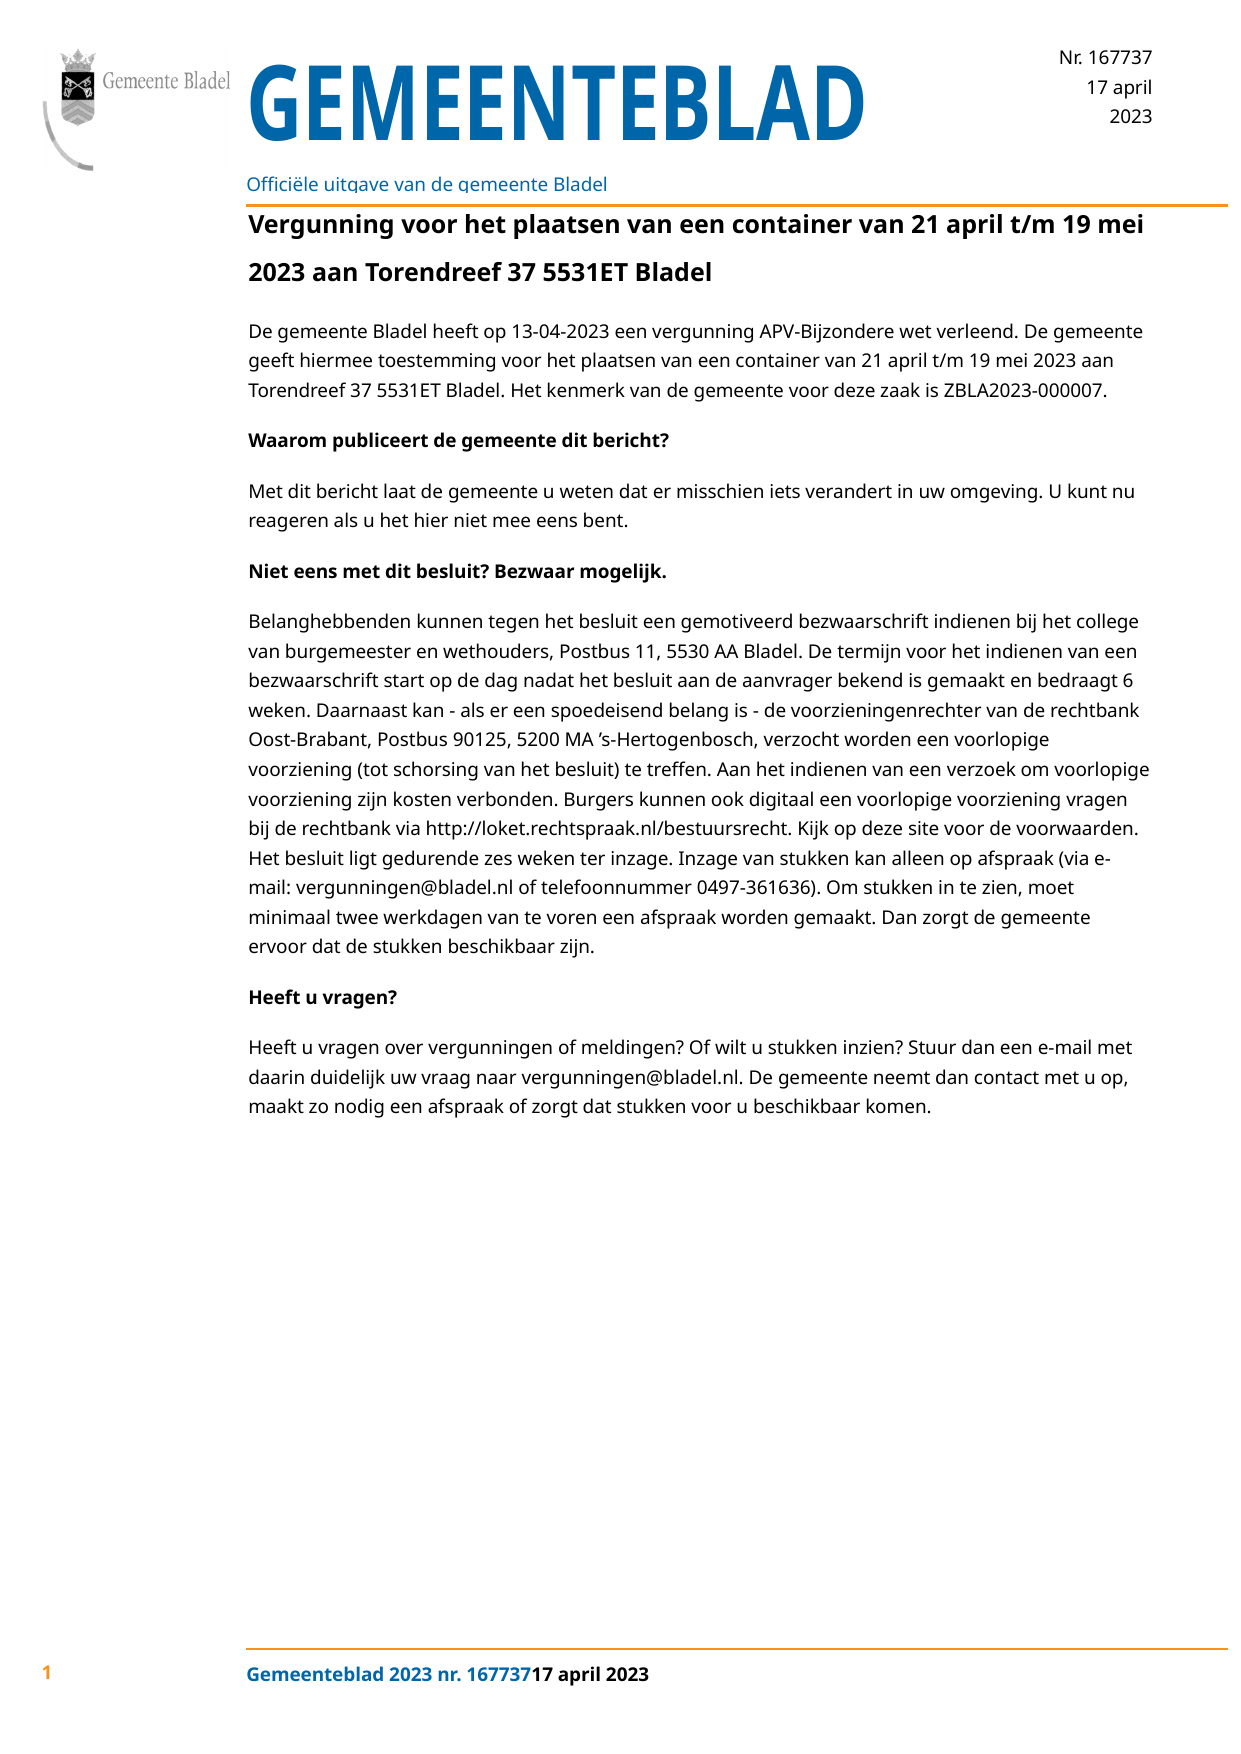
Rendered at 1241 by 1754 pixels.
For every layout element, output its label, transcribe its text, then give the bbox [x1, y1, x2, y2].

text Heeft u vragen? [248, 984, 1152, 1010]
text De gemeente Bladel heeft op 13-04-2023 een vergunning APV-Bijzondere wet verleend. De gemeente geeft hiermee toestemming voor het plaatsen van een container van 21 april t/m 19 mei 2023 aan Torendreef 37 5531ET Bladel. Het kenmerk van de gemeente voor deze zaak is ZBLA2023-000007. [248, 318, 1152, 403]
text Niet eens met dit besluit? Bezwaar mogelijk. [248, 558, 1152, 584]
text Heeft u vragen over vergunningen of meldingen? Of wilt u stukken inzien? Stuur dan een e-mail met daarin duidelijk uw vraag naar vergunningen@bladel.nl. De gemeente neemt dan contact met u op, maakt zo nodig een afspraak of zorgt dat stukken voor u beschikbaar komen. [248, 1034, 1152, 1119]
picture [41, 47, 231, 172]
text Waarom publiceert de gemeente dit bericht? [248, 427, 1152, 453]
text Met dit bericht laat de gemeente u weten dat er misschien iets verandert in uw omgeving. U kunt nu reageren als u het hier niet mee eens bent. [248, 478, 1152, 533]
text Belanghebbenden kunnen tegen het besluit een gemotiveerd bezwaarschrift indienen bij het college van burgemeester en wethouders, Postbus 11, 5530 AA Bladel. De termijn voor het indienen van een bezwaarschrift start op de dag nadat het besluit aan de aanvrager bekend is gemaakt en bedraagt 6 weken. Daarnaast kan - als er een spoedeisend belang is - de voorzieningenrechter van de rechtbank Oost-Brabant, Postbus 90125, 5200 MA ’s-Hertogenbosch, verzocht worden een voorlopige voorziening (tot schorsing van het besluit) te treffen. Aan het indienen van een verzoek om voorlopige voorziening zijn kosten verbonden. Burgers kunnen ook digitaal een voorlopige voorziening vragen bij de rechtbank via http://loket.rechtspraak.nl/bestuursrecht. Kijk op deze site voor de voorwaarden. Het besluit ligt gedurende zes weken ter inzage. Inzage van stukken kan alleen op afspraak (via e-mail: vergunningen@bladel.nl of telefoonnummer 0497-361636). Om stukken in te zien, moet minimaal twee werkdagen van te voren een afspraak worden gemaakt. Dan zorgt de gemeente ervoor dat de stukken beschikbaar zijn. [248, 608, 1152, 959]
text Vergunning voor het plaatsen van een container van 21 april t/m 19 mei 2023 aan Torendreef 37 5531ET Bladel [248, 207, 1152, 288]
